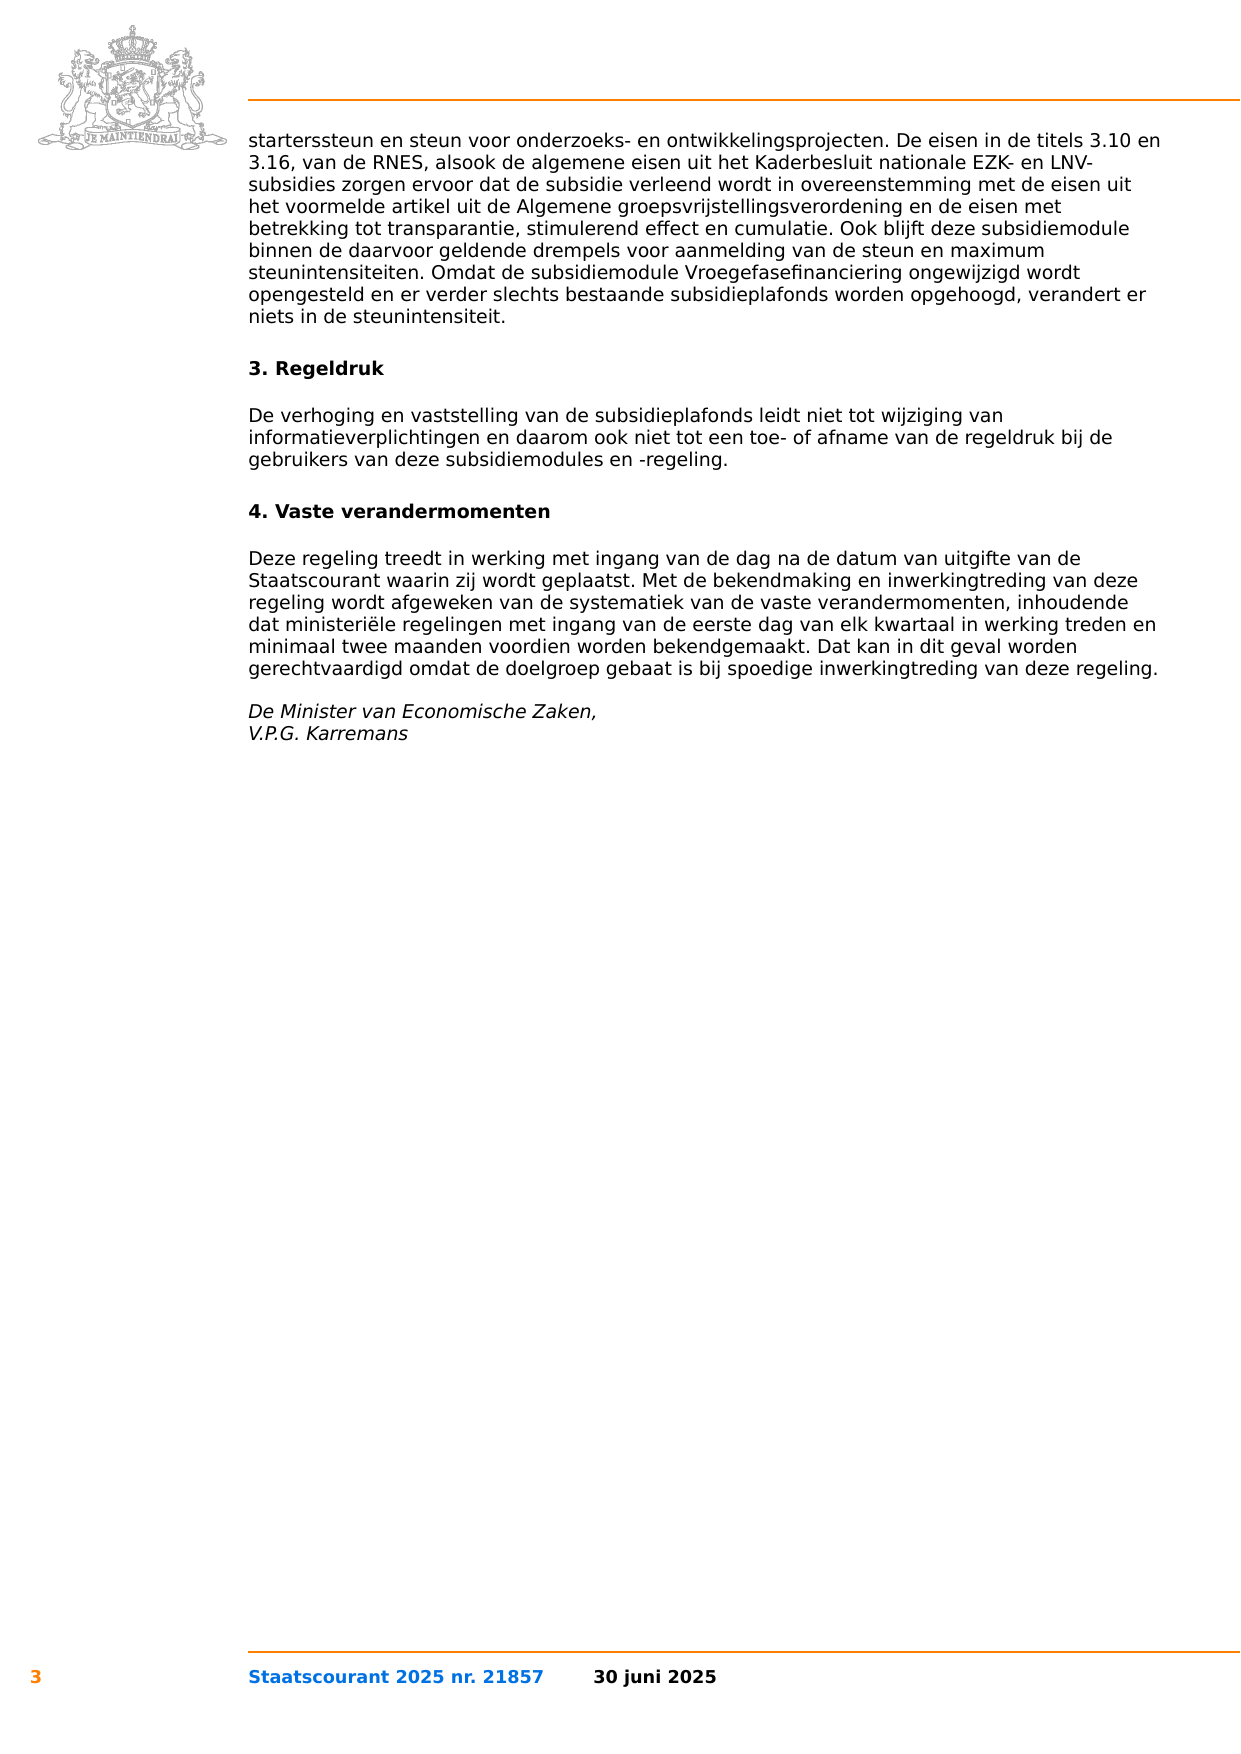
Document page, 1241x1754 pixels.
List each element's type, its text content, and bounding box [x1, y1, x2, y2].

subtitle 4. Vaste verandermomenten [248, 501, 1163, 523]
picture [38, 25, 227, 150]
text starterssteun en steun voor onderzoeks- en ontwikkelingsprojecten. De eisen in de titels 3.10 en 3.16, van de RNES, alsook de algemene eisen uit het Kaderbesluit nationale EZK- en LNV-subsidies zorgen ervoor dat de subsidie verleend wordt in overeenstemming met de eisen uit het voormelde artikel uit de Algemene groepsvrijstellingsverordening en de eisen met betrekking tot transparantie, stimulerend effect en cumulatie. Ook blijft deze subsidiemodule binnen de daarvoor geldende drempels voor aanmelding van de steun en maximum steunintensiteiten. Omdat de subsidiemodule Vroegefasefinanciering ongewijzigd wordt opengesteld en er verder slechts bestaande subsidieplafonds worden opgehoogd, verandert er niets in de steunintensiteit. [248, 130, 1163, 328]
text De Minister van Economische Zaken, V.P.G. Karremans [248, 701, 1163, 745]
text De verhoging en vaststelling van de subsidieplafonds leidt niet tot wijziging van informatieverplichtingen en daarom ook niet tot een toe- of afname van de regeldruk bij de gebruikers van deze subsidiemodules en -regeling. [248, 405, 1163, 471]
subtitle 3. Regeldruk [248, 358, 1163, 380]
text Deze regeling treedt in werking met ingang van de dag na de datum van uitgifte van de Staatscourant waarin zij wordt geplaatst. Met de bekendmaking en inwerkingtreding van deze regeling wordt afgeweken van de systematiek van de vaste verandermomenten, inhoudende dat ministeriële regelingen met ingang van de eerste dag van elk kwartaal in werking treden en minimaal twee maanden voordien worden bekendgemaakt. Dat kan in dit geval worden gerechtvaardigd omdat de doelgroep gebaat is bij spoedige inwerkingtreding van deze regeling. [248, 548, 1163, 679]
